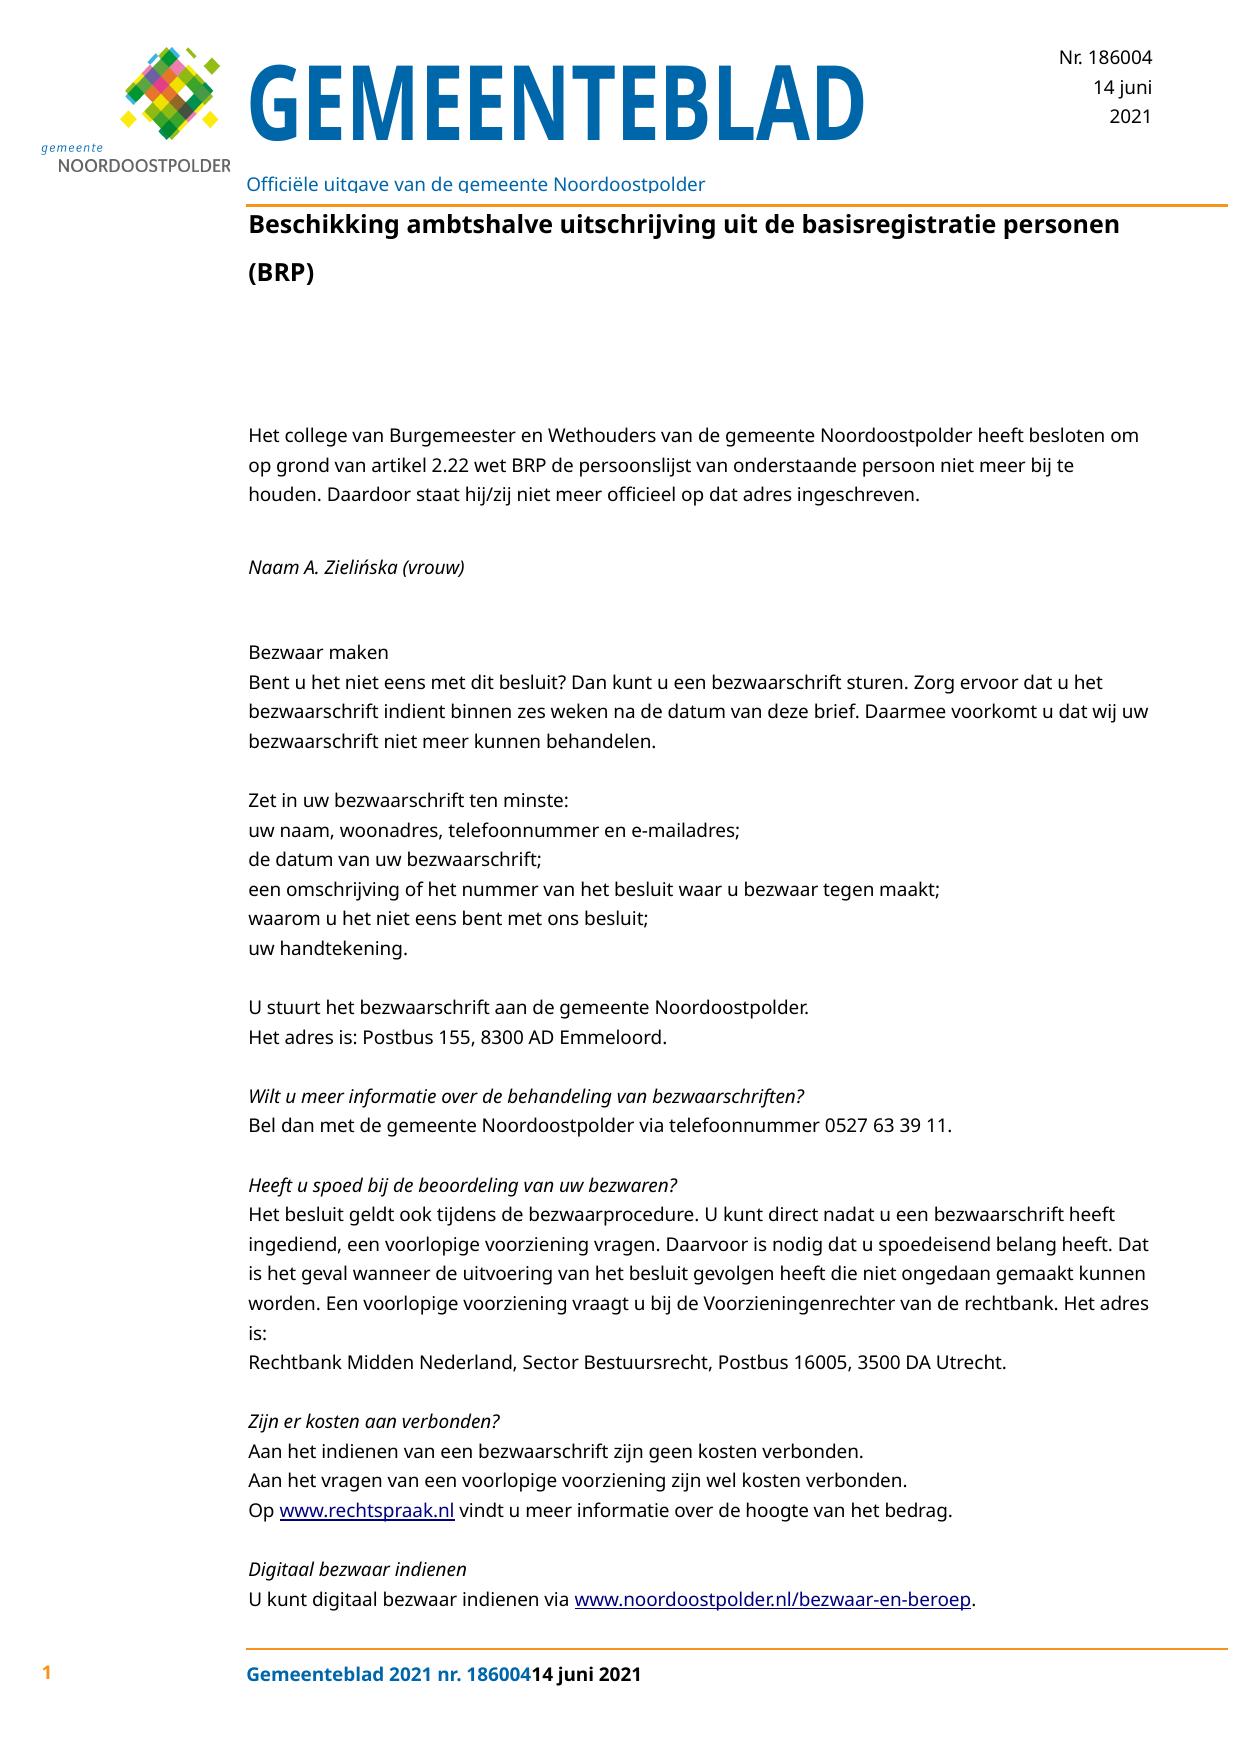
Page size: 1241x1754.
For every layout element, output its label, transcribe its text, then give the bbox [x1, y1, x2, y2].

text uw handtekening. [248, 935, 1152, 961]
text Het college van Burgemeester en Wethouders van de gemeente Noordoostpolder heeft besloten om op grond van artikel 2.22 wet BRP de persoonslijst van onderstaande persoon niet meer bij te houden. Daardoor staat hij/zij niet meer officieel op dat adres ingeschreven. [248, 422, 1152, 507]
text Digitaal bezwaar indienen [248, 1556, 1152, 1582]
text Heeft u spoed bij de beoordeling van uw bezwaren? [248, 1172, 1152, 1197]
text Rechtbank Midden Nederland, Sector Bestuursrecht, Postbus 16005, 3500 DA Utrecht. [248, 1349, 1152, 1375]
text een omschrijving of het nummer van het besluit waar u bezwaar tegen maakt; [248, 876, 1152, 902]
text Het adres is: Postbus 155, 8300 AD Emmeloord. [248, 1024, 1152, 1049]
text Aan het indienen van een bezwaarschrift zijn geen kosten verbonden. [248, 1438, 1152, 1464]
text waarom u het niet eens bent met ons besluit; [248, 906, 1152, 931]
text uw naam, woonadres, telefoonnummer en e-mailadres; [248, 817, 1152, 842]
text Zijn er kosten aan verbonden? [248, 1408, 1152, 1434]
text Het besluit geldt ook tijdens de bezwaarprocedure. U kunt direct nadat u een bezwaarschrift heeft ingediend, een voorlopige voorziening vragen. Daarvoor is nodig dat u spoedeisend belang heeft. Dat is het geval wanneer de uitvoering van het besluit gevolgen heeft die niet ongedaan gemaakt kunnen worden. Een voorlopige voorziening vraagt u bij de Voorzieningenrechter van de rechtbank. Het adres is: [248, 1201, 1152, 1345]
text Zet in uw bezwaarschrift ten minste: [248, 787, 1152, 813]
text Aan het vragen van een voorlopige voorziening zijn wel kosten verbonden. [248, 1468, 1152, 1493]
text Naam A. Zielińska (vrouw) [248, 554, 1152, 580]
text U kunt digitaal bezwaar indienen via www.noordoostpolder.nl/bezwaar-en-beroep. [248, 1586, 1152, 1612]
text Bent u het niet eens met dit besluit? Dan kunt u een bezwaarschrift sturen. Zorg ervoor dat u het bezwaarschrift indient binnen zes weken na de datum van deze brief. Daarmee voorkomt u dat wij uw bezwaarschrift niet meer kunnen behandelen. [248, 669, 1152, 754]
picture [41, 47, 231, 172]
text de datum van uw bezwaarschrift; [248, 846, 1152, 872]
text Beschikking ambtshalve uitschrijving uit de basisregistratie personen (BRP) [248, 207, 1152, 288]
text Op www.rechtspraak.nl vindt u meer informatie over de hoogte van het bedrag. [248, 1497, 1152, 1523]
text Bel dan met de gemeente Noordoostpolder via telefoonnummer 0527 63 39 11. [248, 1113, 1152, 1138]
text Wilt u meer informatie over de behandeling van bezwaarschriften? [248, 1083, 1152, 1109]
text U stuurt het bezwaarschrift aan de gemeente Noordoostpolder. [248, 994, 1152, 1020]
text Bezwaar maken [248, 639, 1152, 665]
